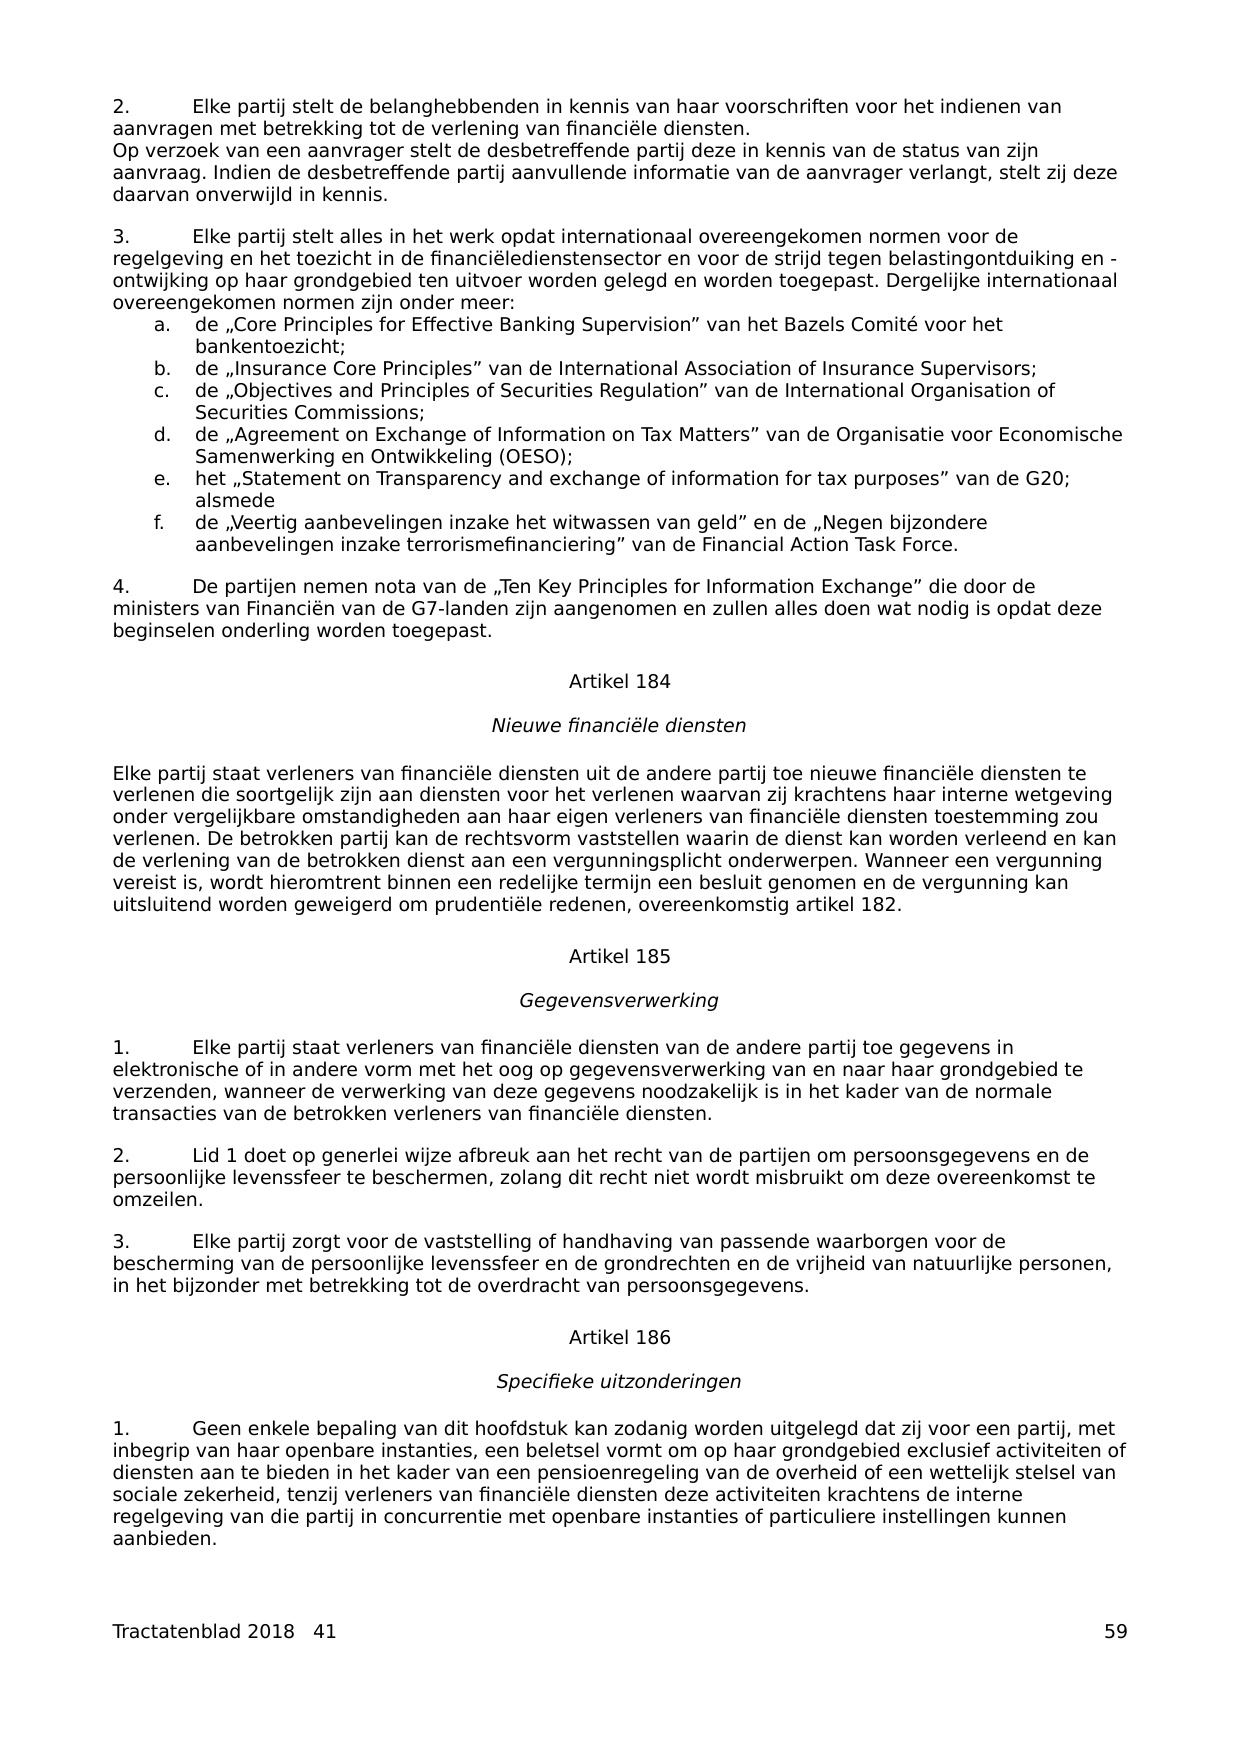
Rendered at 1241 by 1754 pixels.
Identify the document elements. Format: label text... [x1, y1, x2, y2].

text f. de „Veertig aanbevelingen inzake het witwassen van geld” en de „Negen bijzondere aanbevelingen inzake terrorismefinanciering” van de Financial Action Task Force. [153, 512, 1128, 556]
text d. de „Agreement on Exchange of Information on Tax Matters” van de Organisatie voor Economische Samenwerking en Ontwikkeling (OESO); [153, 424, 1128, 468]
subtitle Artikel 185 Gegevensverwerking [112, 946, 1128, 1012]
text e. het „Statement on Transparency and exchange of information for tax purposes” van de G20; alsmede [153, 468, 1128, 512]
text c. de „Objectives and Principles of Securities Regulation” van de International Organisation of Securities Commissions; [153, 380, 1128, 424]
text 3. Elke partij stelt alles in het werk opdat internationaal overeengekomen normen voor de regelgeving en het toezicht in de financiëledienstensector en voor de strijd tegen belastingontduiking en -ontwijking op haar grondgebied ten uitvoer worden gelegd en worden toegepast. Dergelijke internationaal overeengekomen normen zijn onder meer: [112, 226, 1128, 314]
text 4. De partijen nemen nota van de „Ten Key Principles for Information Exchange” die door de ministers van Financiën van de G7-landen zijn aangenomen en zullen alles doen wat nodig is opdat deze beginselen onderling worden toegepast. [112, 576, 1128, 641]
text 2. Lid 1 doet op generlei wijze afbreuk aan het recht van de partijen om persoonsgegevens en de persoonlijke levenssfeer te beschermen, zolang dit recht niet wordt misbruikt om deze overeenkomst te omzeilen. [112, 1145, 1128, 1211]
subtitle Artikel 184 Nieuwe financiële diensten [112, 671, 1128, 737]
subtitle Artikel 186 Specifieke uitzonderingen [112, 1327, 1128, 1393]
text a. de „Core Principles for Effective Banking Supervision” van het Bazels Comité voor het bankentoezicht; [153, 314, 1128, 358]
text 3. Elke partij zorgt voor de vaststelling of handhaving van passende waarborgen voor de bescherming van de persoonlijke levenssfeer en de grondrechten en de vrijheid van natuurlijke personen, in het bijzonder met betrekking tot de overdracht van persoonsgegevens. [112, 1231, 1128, 1297]
text 2. Elke partij stelt de belanghebbenden in kennis van haar voorschriften voor het indienen van aanvragen met betrekking tot de verlening van financiële diensten. [112, 96, 1128, 140]
text Op verzoek van een aanvrager stelt de desbetreffende partij deze in kennis van de status van zijn aanvraag. Indien de desbetreffende partij aanvullende informatie van de aanvrager verlangt, stelt zij deze daarvan onverwijld in kennis. [112, 140, 1128, 206]
text b. de „Insurance Core Principles” van de International Association of Insurance Supervisors; [153, 358, 1128, 380]
text Elke partij staat verleners van financiële diensten uit de andere partij toe nieuwe financiële diensten te verlenen die soortgelijk zijn aan diensten voor het verlenen waarvan zij krachtens haar interne wetgeving onder vergelijkbare omstandigheden aan haar eigen verleners van financiële diensten toestemming zou verlenen. De betrokken partij kan de rechtsvorm vaststellen waarin de dienst kan worden verleend en kan de verlening van de betrokken dienst aan een vergunningsplicht onderwerpen. Wanneer een vergunning vereist is, wordt hieromtrent binnen een redelijke termijn een besluit genomen en de vergunning kan uitsluitend worden geweigerd om prudentiële redenen, overeenkomstig artikel 182. [112, 762, 1128, 916]
text 1. Elke partij staat verleners van financiële diensten van de andere partij toe gegevens in elektronische of in andere vorm met het oog op gegevensverwerking van en naar haar grondgebied te verzenden, wanneer de verwerking van deze gegevens noodzakelijk is in het kader van de normale transacties van de betrokken verleners van financiële diensten. [112, 1037, 1128, 1125]
text 1. Geen enkele bepaling van dit hoofdstuk kan zodanig worden uitgelegd dat zij voor een partij, met inbegrip van haar openbare instanties, een beletsel vormt om op haar grondgebied exclusief activiteiten of diensten aan te bieden in het kader van een pensioenregeling van de overheid of een wettelijk stelsel van sociale zekerheid, tenzij verleners van financiële diensten deze activiteiten krachtens de interne regelgeving van die partij in concurrentie met openbare instanties of particuliere instellingen kunnen aanbieden. [112, 1418, 1128, 1550]
